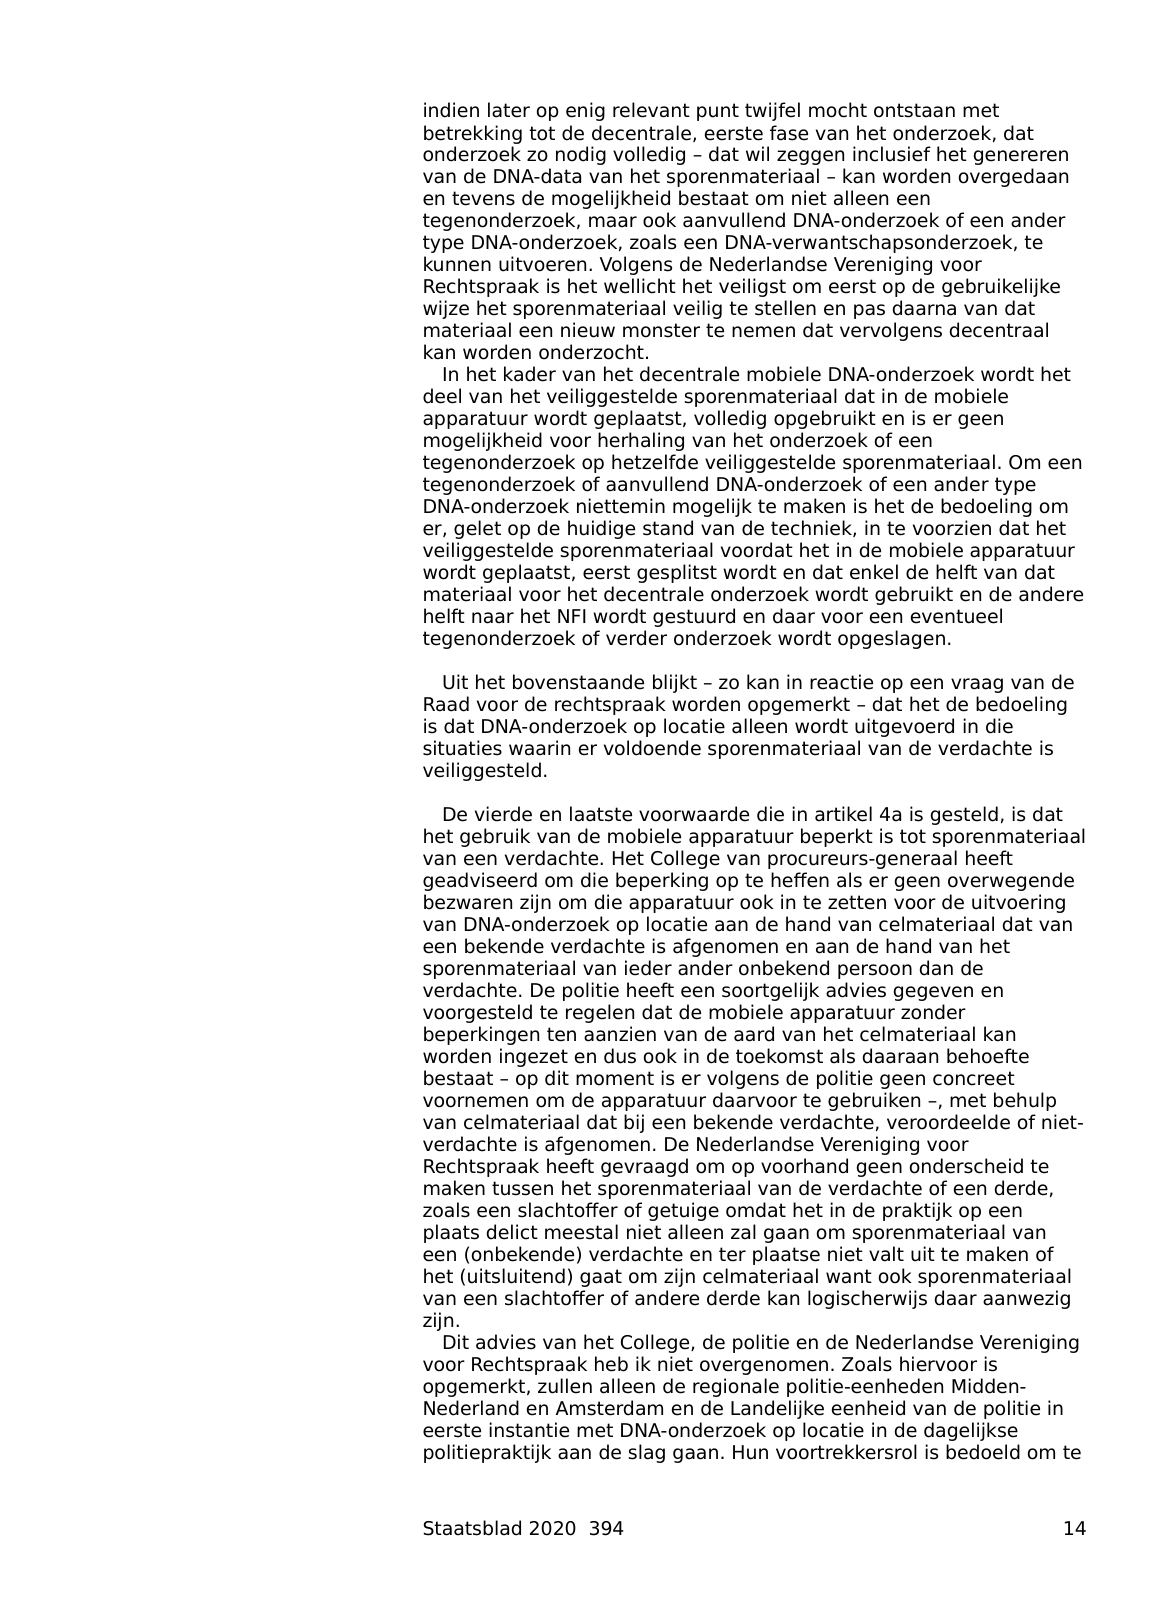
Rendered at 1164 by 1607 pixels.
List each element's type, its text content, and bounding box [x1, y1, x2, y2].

text De vierde en laatste voorwaarde die in artikel 4a is gesteld, is dat het gebruik van de mobiele apparatuur beperkt is tot sporenmateriaal van een verdachte. Het College van procureurs-generaal heeft geadviseerd om die beperking op te heffen als er geen overwegende bezwaren zijn om die apparatuur ook in te zetten voor de uitvoering van DNA-onderzoek op locatie aan de hand van celmateriaal dat van een bekende verdachte is afgenomen en aan de hand van het sporenmateriaal van ieder ander onbekend persoon dan de verdachte. De politie heeft een soortgelijk advies gegeven en voorgesteld te regelen dat de mobiele apparatuur zonder beperkingen ten aanzien van de aard van het celmateriaal kan worden ingezet en dus ook in de toekomst als daaraan behoefte bestaat – op dit moment is er volgens de politie geen concreet voornemen om de apparatuur daarvoor te gebruiken –, met behulp van celmateriaal dat bij een bekende verdachte, veroordeelde of niet-verdachte is afgenomen. De Nederlandse Vereniging voor Rechtspraak heeft gevraagd om op voorhand geen onderscheid te maken tussen het sporenmateriaal van de verdachte of een derde, zoals een slachtoffer of getuige omdat het in de praktijk op een plaats delict meestal niet alleen zal gaan om sporenmateriaal van een (onbekende) verdachte en ter plaatse niet valt uit te maken of het (uitsluitend) gaat om zijn celmateriaal want ook sporenmateriaal van een slachtoffer of andere derde kan logischerwijs daar aanwezig zijn. [422, 804, 1087, 1332]
text In het kader van het decentrale mobiele DNA-onderzoek wordt het deel van het veiliggestelde sporenmateriaal dat in de mobiele apparatuur wordt geplaatst, volledig opgebruikt en is er geen mogelijkheid voor herhaling van het onderzoek of een tegenonderzoek op hetzelfde veiliggestelde sporenmateriaal. Om een tegenonderzoek of aanvullend DNA-onderzoek of een ander type DNA-onderzoek niettemin mogelijk te maken is het de bedoeling om er, gelet op de huidige stand van de techniek, in te voorzien dat het veiliggestelde sporenmateriaal voordat het in de mobiele apparatuur wordt geplaatst, eerst gesplitst wordt en dat enkel de helft van dat materiaal voor het decentrale onderzoek wordt gebruikt en de andere helft naar het NFI wordt gestuurd en daar voor een eventueel tegenonderzoek of verder onderzoek wordt opgeslagen. [422, 364, 1087, 650]
text indien later op enig relevant punt twijfel mocht ontstaan met betrekking tot de decentrale, eerste fase van het onderzoek, dat onderzoek zo nodig volledig – dat wil zeggen inclusief het genereren van de DNA-data van het sporenmateriaal – kan worden overgedaan en tevens de mogelijkheid bestaat om niet alleen een tegenonderzoek, maar ook aanvullend DNA-onderzoek of een ander type DNA-onderzoek, zoals een DNA-verwantschapsonderzoek, te kunnen uitvoeren. Volgens de Nederlandse Vereniging voor Rechtspraak is het wellicht het veiligst om eerst op de gebruikelijke wijze het sporenmateriaal veilig te stellen en pas daarna van dat materiaal een nieuw monster te nemen dat vervolgens decentraal kan worden onderzocht. [422, 100, 1087, 364]
text Uit het bovenstaande blijkt – zo kan in reactie op een vraag van de Raad voor de rechtspraak worden opgemerkt – dat het de bedoeling is dat DNA-onderzoek op locatie alleen wordt uitgevoerd in die situaties waarin er voldoende sporenmateriaal van de verdachte is veiliggesteld. [422, 672, 1087, 782]
text Dit advies van het College, de politie en de Nederlandse Vereniging voor Rechtspraak heb ik niet overgenomen. Zoals hiervoor is opgemerkt, zullen alleen de regionale politie-eenheden Midden-Nederland en Amsterdam en de Landelijke eenheid van de politie in eerste instantie met DNA-onderzoek op locatie in de dagelijkse politiepraktijk aan de slag gaan. Hun voortrekkersrol is bedoeld om te [422, 1332, 1087, 1463]
